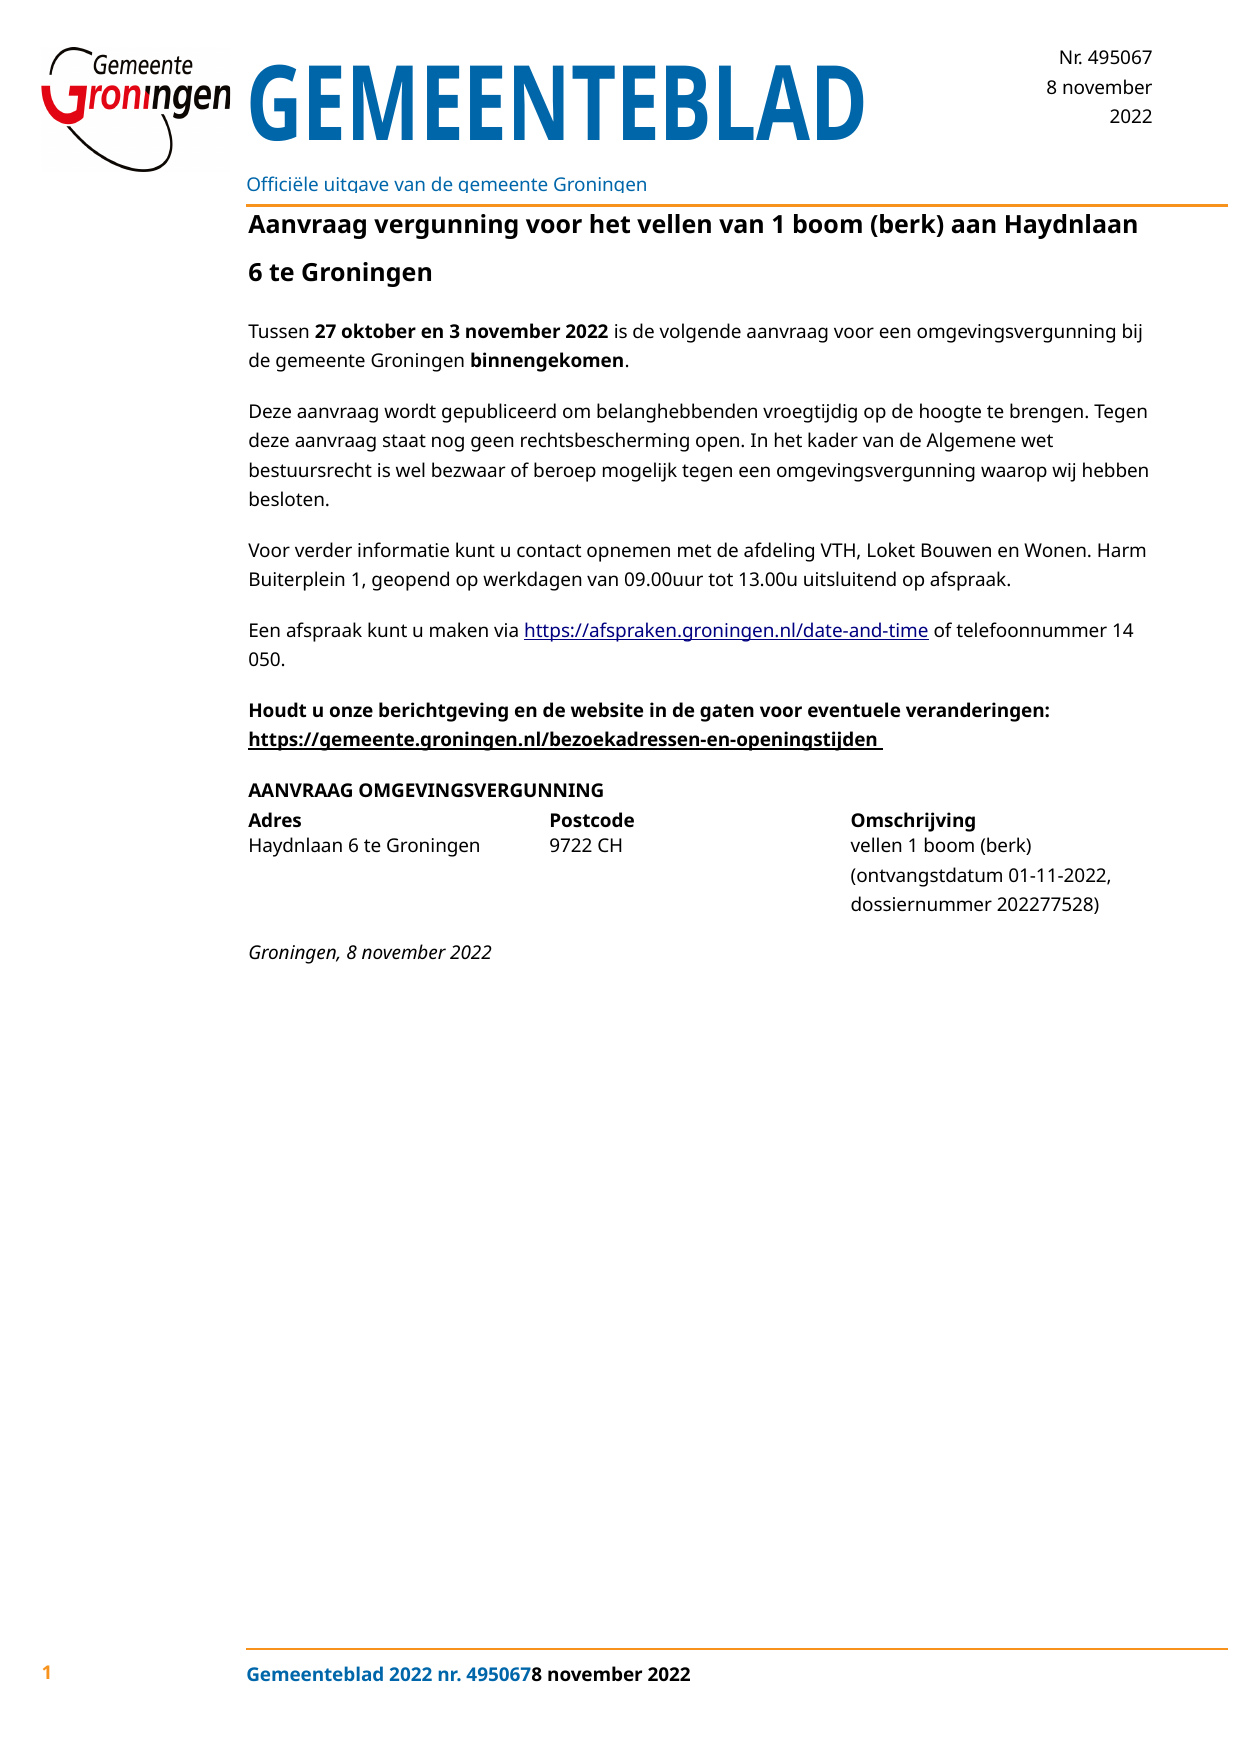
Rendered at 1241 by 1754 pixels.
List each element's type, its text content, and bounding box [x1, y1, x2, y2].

text Voor verder informatie kunt u contact opnemen met de afdeling VTH, Loket Bouwen en Wonen. Harm Buiterplein 1, geopend op werkdagen van 09.00uur tot 13.00u uitsluitend op afspraak. [248, 537, 1152, 592]
text Deze aanvraag wordt gepubliceerd om belanghebbenden vroegtijdig op de hoogte te brengen. Tegen deze aanvraag staat nog geen rechtsbescherming open. In het kader van de Algemene wet bestuursrecht is wel bezwaar of beroep mogelijk tegen een omgevingsvergunning waarop wij hebben besloten. [248, 398, 1152, 512]
text Tussen 27 oktober en 3 november 2022 is de volgende aanvraag voor een omgevingsvergunning bij de gemeente Groningen binnengekomen. [248, 318, 1152, 373]
table_cell Haydnlaan 6 te Groningen [248, 833, 549, 917]
picture [41, 47, 231, 172]
text Een afspraak kunt u maken via https://afspraken.groningen.nl/date-and-time of telefoonnummer 14 050. [248, 617, 1152, 672]
text Aanvraag vergunning voor het vellen van 1 boom (berk) aan Haydnlaan 6 te Groningen [248, 207, 1152, 288]
text Groningen, 8 november 2022 [248, 939, 1152, 964]
table_cell 9722 CH [549, 833, 850, 917]
table_header Omschrijving [850, 807, 1152, 832]
table_header Postcode [549, 807, 850, 832]
text Houdt u onze berichtgeving en de website in de gaten voor eventuele veranderingen: https://gemeente.groningen.nl/bezoekadressen-en-openingstijden [248, 697, 1152, 752]
text AANVRAAG OMGEVINGSVERGUNNING [248, 777, 1152, 803]
table_cell vellen 1 boom (berk) (ontvangstdatum 01-11-2022, dossiernummer 202277528) [850, 833, 1152, 917]
table_header Adres [248, 807, 549, 832]
